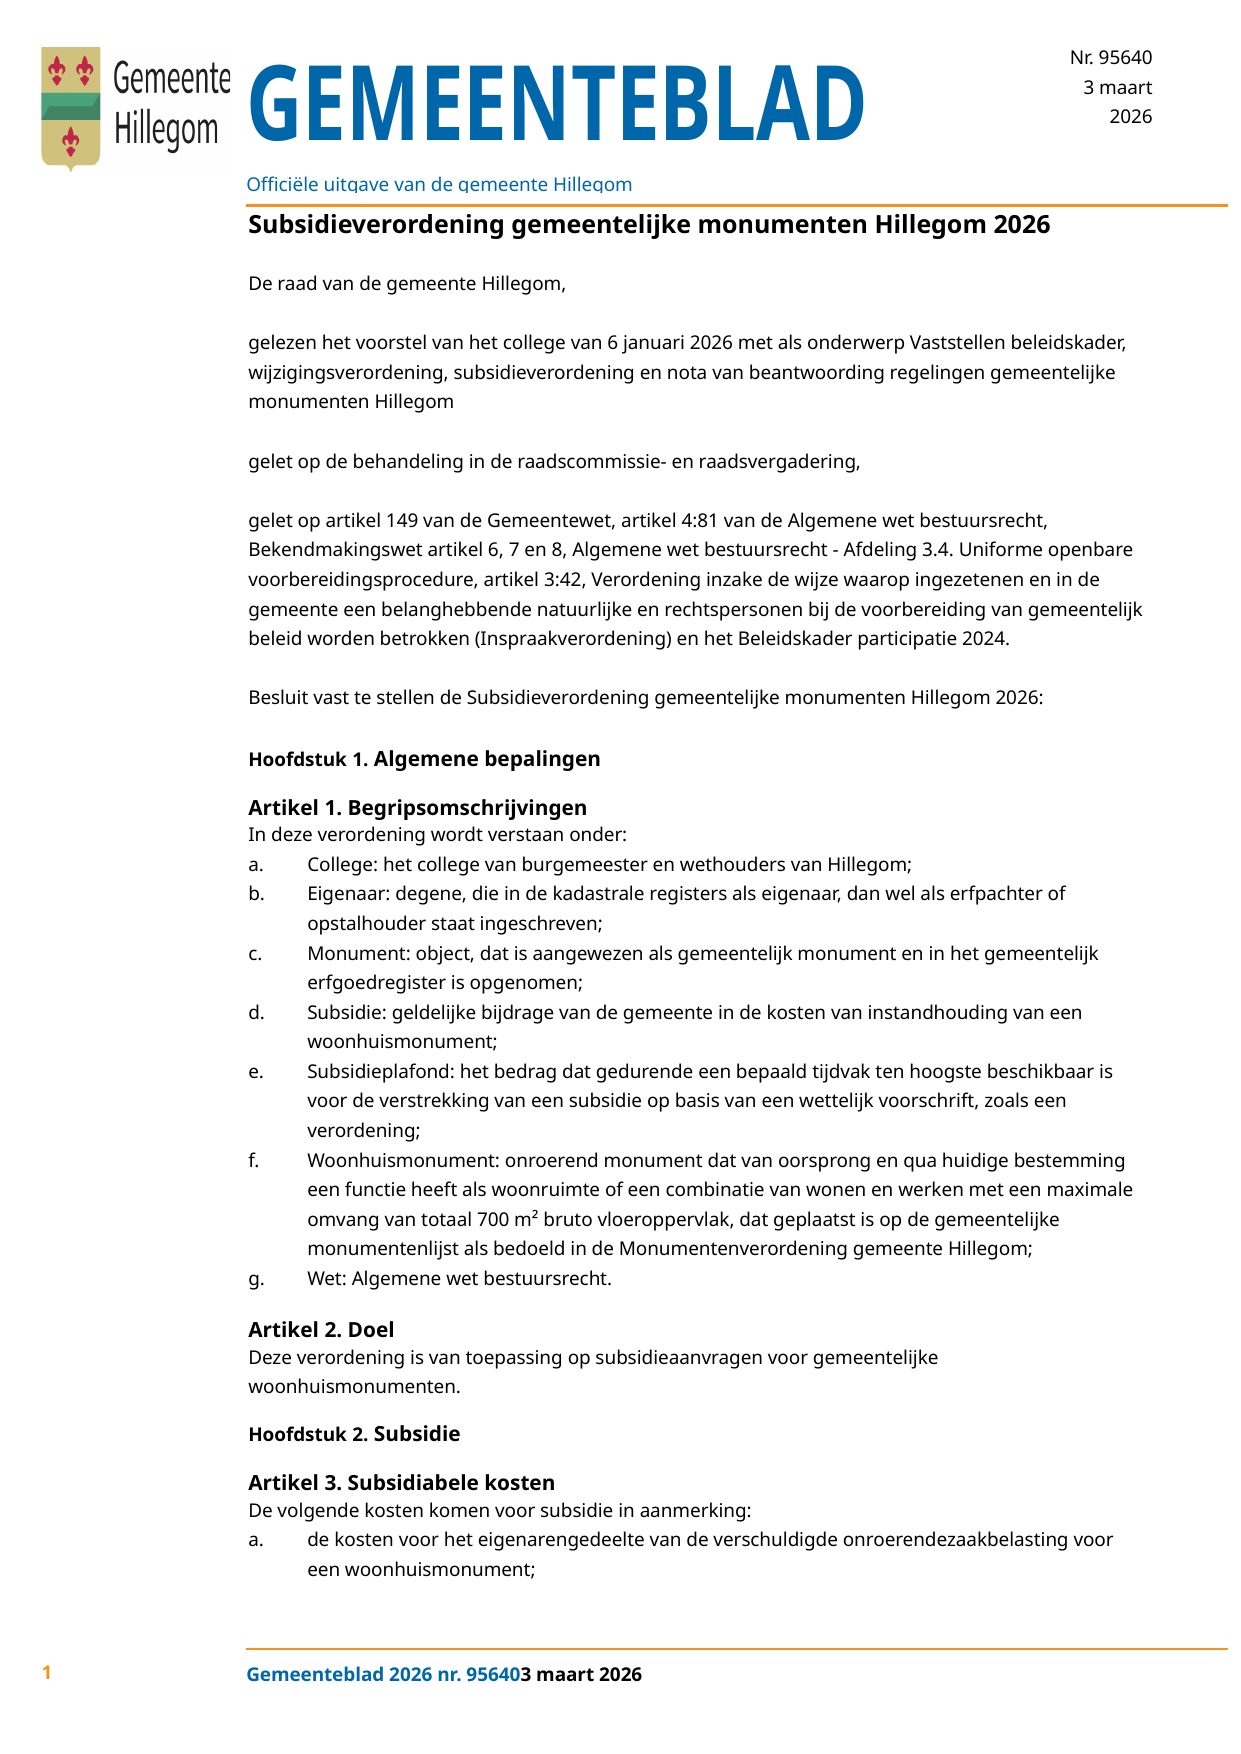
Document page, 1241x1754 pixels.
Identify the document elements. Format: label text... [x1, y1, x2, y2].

text De raad van de gemeente Hillegom, [248, 270, 1152, 296]
list Subsidieplafond: het bedrag dat gedurende een bepaald tijdvak ten hoogste beschikbaar is voor de verstrekking van een subsidie op basis van een wettelijk voorschrift, zoals een verordening; [248, 1058, 1152, 1143]
text Artikel 1. Begripsomschrijvingen [248, 793, 1152, 821]
text gelet op artikel 149 van de Gemeentewet, artikel 4:81 van de Algemene wet bestuursrecht, Bekendmakingswet artikel 6, 7 en 8, Algemene wet bestuursrecht - Afdeling 3.4. Uniforme openbare voorbereidingsprocedure, artikel 3:42, Verordening inzake de wijze waarop ingezetenen en in de gemeente een belanghebbende natuurlijke en rechtspersonen bij de voorbereiding van gemeentelijk beleid worden betrokken (Inspraakverordening) en het Beleidskader participatie 2024. [248, 507, 1152, 651]
list Woonhuismonument: onroerend monument dat van oorsprong en qua huidige bestemming een functie heeft als woonruimte of een combinatie van wonen en werken met een maximale omvang van totaal 700 m² bruto vloeroppervlak, dat geplaatst is op de gemeentelijke monumentenlijst als bedoeld in de Monumentenverordening gemeente Hillegom; [248, 1147, 1152, 1261]
text gelezen het voorstel van het college van 6 januari 2026 met als onderwerp Vaststellen beleidskader, wijzigingsverordening, subsidieverordening en nota van beantwoording regelingen gemeentelijke monumenten Hillegom [248, 329, 1152, 414]
list de kosten voor het eigenarengedeelte van de verschuldigde onroerendezaakbelasting voor een woonhuismonument; [248, 1526, 1152, 1582]
text Deze verordening is van toepassing op subsidieaanvragen voor gemeentelijke woonhuismonumenten. [248, 1344, 1152, 1399]
text Artikel 3. Subsidiabele kosten [248, 1468, 1152, 1497]
list Subsidie: geldelijke bijdrage van de gemeente in de kosten van instandhouding van een woonhuismonument; [248, 999, 1152, 1054]
list Wet: Algemene wet bestuursrecht. [248, 1265, 1152, 1291]
text Besluit vast te stellen de Subsidieverordening gemeentelijke monumenten Hillegom 2026: [248, 684, 1152, 710]
list Eigenaar: degene, die in de kadastrale registers als eigenaar, dan wel als erfpachter of opstalhouder staat ingeschreven; [248, 881, 1152, 936]
text Hoofdstuk 2. Subsidie [248, 1419, 1152, 1448]
list College: het college van burgemeester en wethouders van Hillegom; [248, 851, 1152, 877]
text In deze verordening wordt verstaan onder: [248, 821, 1152, 847]
text De volgende kosten komen voor subsidie in aanmerking: [248, 1497, 1152, 1523]
picture [41, 47, 231, 172]
text Subsidieverordening gemeentelijke monumenten Hillegom 2026 [248, 207, 1152, 241]
text gelet op de behandeling in de raadscommissie- en raadsvergadering, [248, 448, 1152, 473]
list Monument: object, dat is aangewezen als gemeentelijk monument en in het gemeentelijk erfgoedregister is opgenomen; [248, 940, 1152, 995]
text Artikel 2. Doel [248, 1316, 1152, 1344]
text Hoofdstuk 1. Algemene bepalingen [248, 744, 1152, 772]
